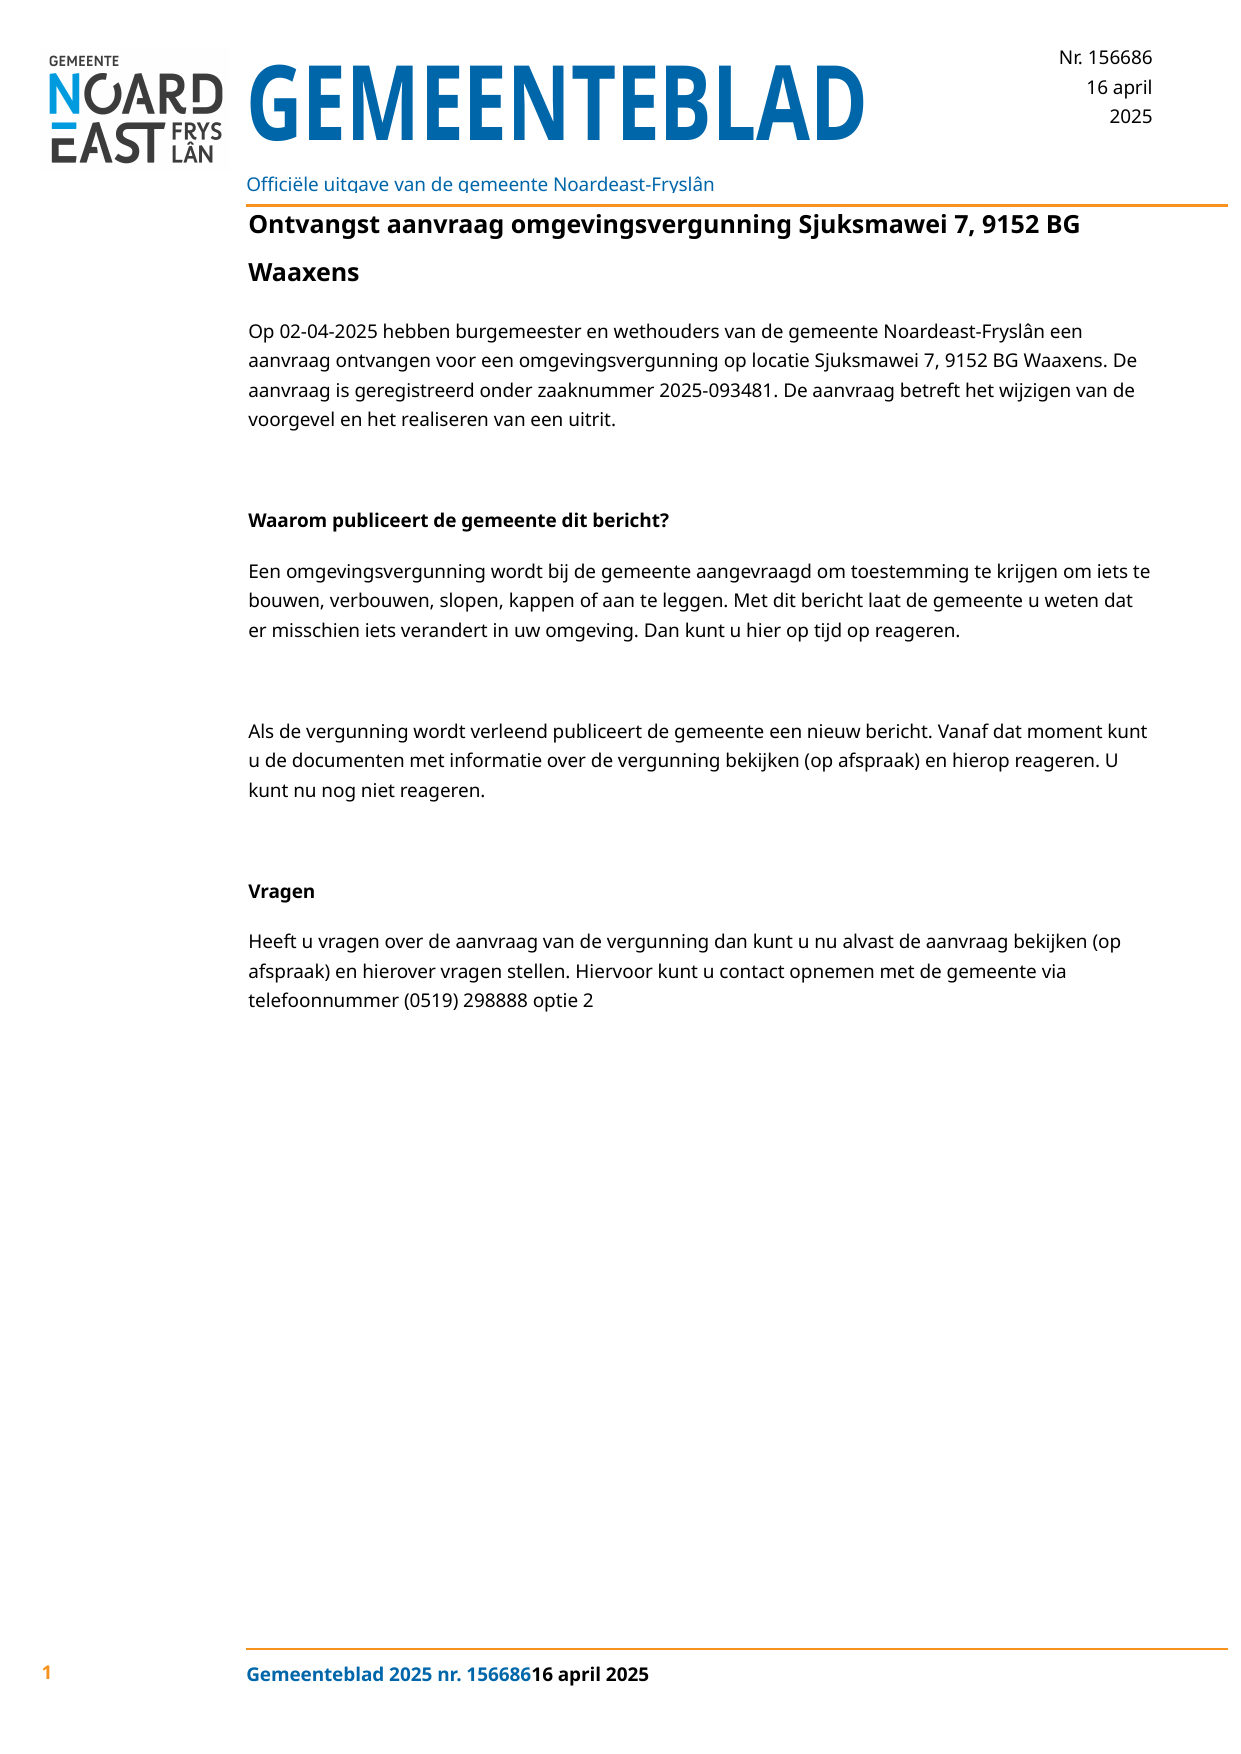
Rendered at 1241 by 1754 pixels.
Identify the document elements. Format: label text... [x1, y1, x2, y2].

picture [41, 47, 231, 172]
text Als de vergunning wordt verleend publiceert de gemeente een nieuw bericht. Vanaf dat moment kunt u de documenten met informatie over de vergunning bekijken (op afspraak) en hierop reageren. U kunt nu nog niet reageren. [248, 718, 1152, 803]
text Op 02-04-2025 hebben burgemeester en wethouders van de gemeente Noardeast-Fryslân een aanvraag ontvangen voor een omgevingsvergunning op locatie Sjuksmawei 7, 9152 BG Waaxens. De aanvraag is geregistreerd onder zaaknummer 2025-093481. De aanvraag betreft het wijzigen van de voorgevel en het realiseren van een uitrit. [248, 318, 1152, 432]
text Waarom publiceert de gemeente dit bericht? [248, 507, 1152, 533]
text Een omgevingsvergunning wordt bij de gemeente aangevraagd om toestemming te krijgen om iets te bouwen, verbouwen, slopen, kappen of aan te leggen. Met dit bericht laat de gemeente u weten dat er misschien iets verandert in uw omgeving. Dan kunt u hier op tijd op reageren. [248, 558, 1152, 643]
text Heeft u vragen over de aanvraag van de vergunning dan kunt u nu alvast de aanvraag bekijken (op afspraak) en hierover vragen stellen. Hiervoor kunt u contact opnemen met de gemeente via telefoonnummer (0519) 298888 optie 2 [248, 928, 1152, 1013]
text Ontvangst aanvraag omgevingsvergunning Sjuksmawei 7, 9152 BG Waaxens [248, 207, 1152, 288]
text Vragen [248, 878, 1152, 904]
